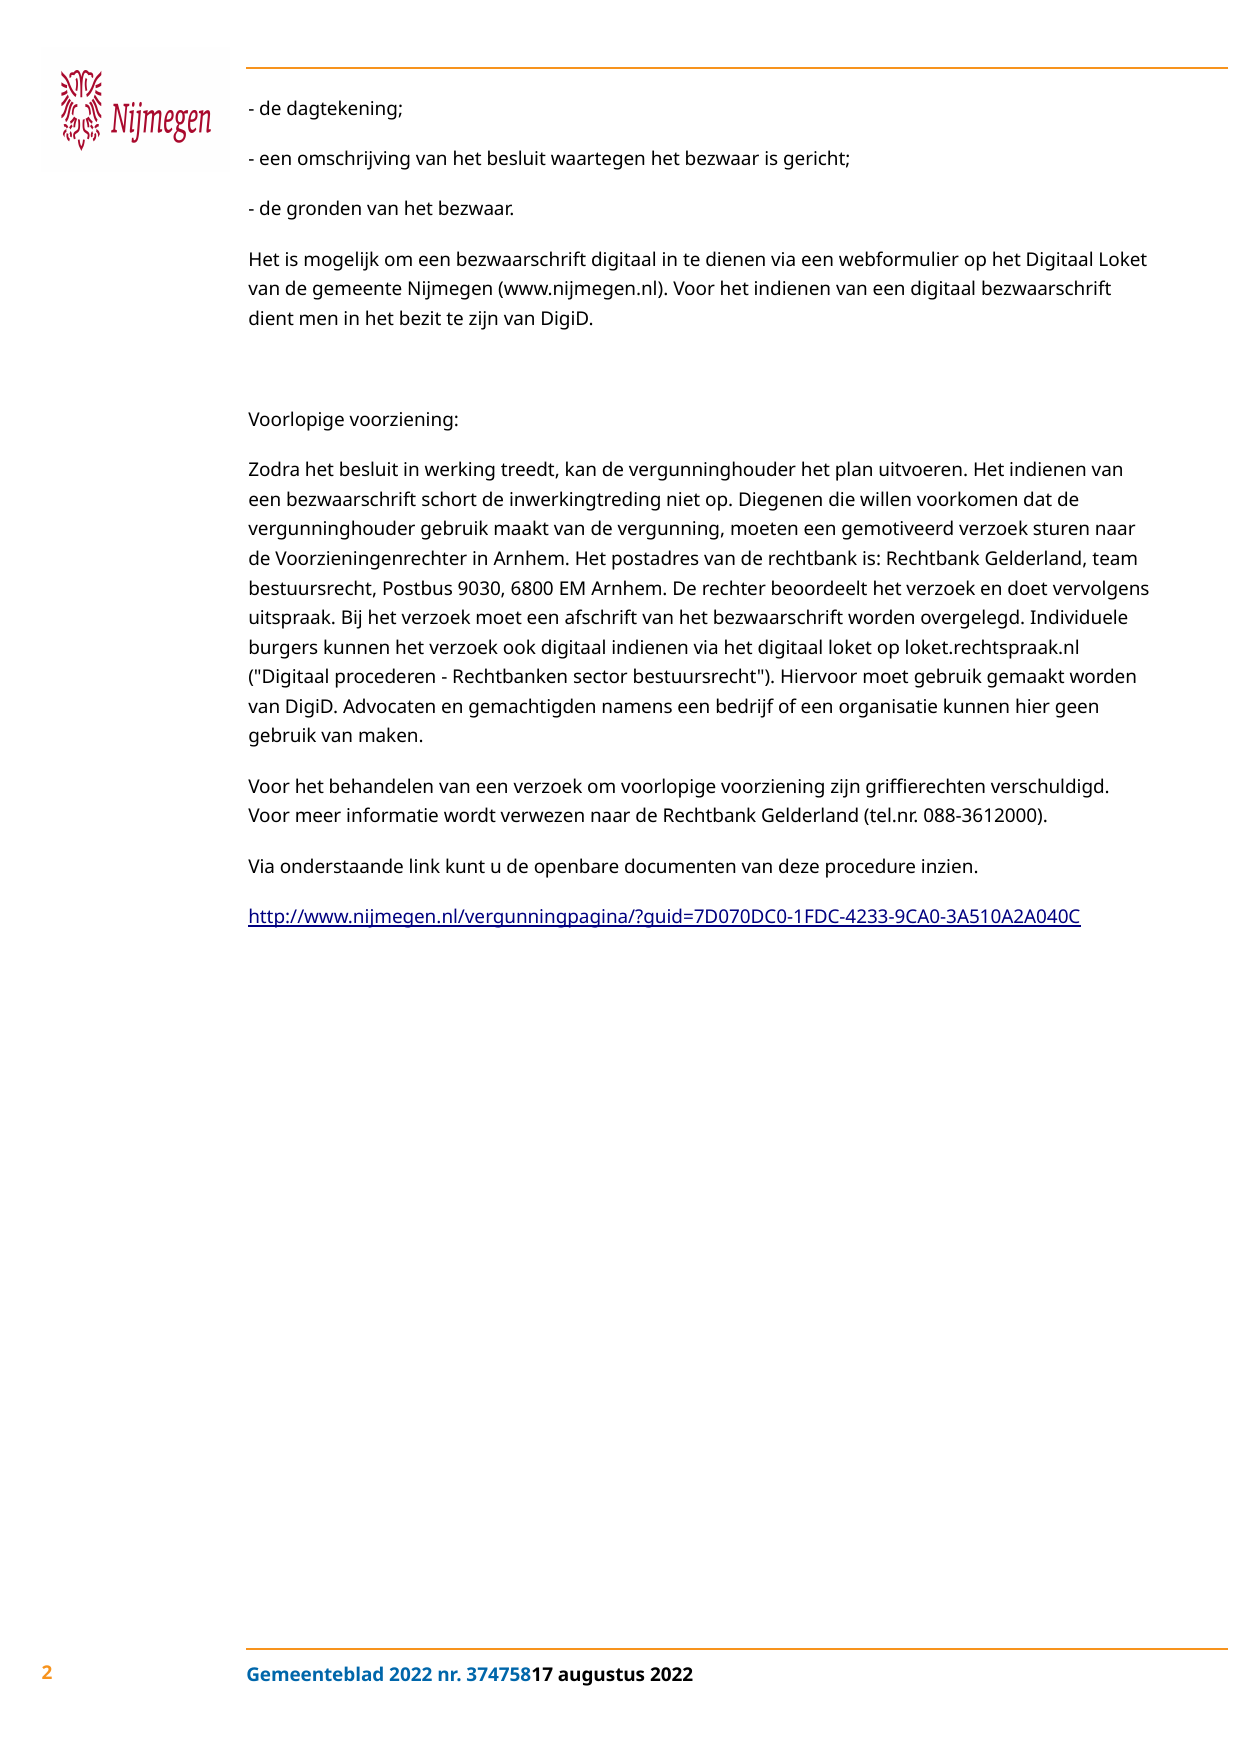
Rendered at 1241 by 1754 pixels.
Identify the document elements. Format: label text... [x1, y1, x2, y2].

text Voor het behandelen van een verzoek om voorlopige voorziening zijn griffierechten verschuldigd. Voor meer informatie wordt verwezen naar de Rechtbank Gelderland (tel.nr. 088-3612000). [248, 773, 1152, 828]
picture [41, 47, 231, 172]
text Zodra het besluit in werking treedt, kan de vergunninghouder het plan uitvoeren. Het indienen van een bezwaarschrift schort de inwerkingtreding niet op. Diegenen die willen voorkomen dat de vergunninghouder gebruik maakt van de vergunning, moeten een gemotiveerd verzoek sturen naar de Voorzieningenrechter in Arnhem. Het postadres van de rechtbank is: Rechtbank Gelderland, team bestuursrecht, Postbus 9030, 6800 EM Arnhem. De rechter beoordeelt het verzoek en doet vervolgens uitspraak. Bij het verzoek moet een afschrift van het bezwaarschrift worden overgelegd. Individuele burgers kunnen het verzoek ook digitaal indienen via het digitaal loket op loket.rechtspraak.nl ("Digitaal procederen - Rechtbanken sector bestuursrecht"). Hiervoor moet gebruik gemaakt worden van DigiD. Advocaten en gemachtigden namens een bedrijf of een organisatie kunnen hier geen gebruik van maken. [248, 456, 1152, 748]
text Het is mogelijk om een bezwaarschrift digitaal in te dienen via een webformulier op het Digitaal Loket van de gemeente Nijmegen (www.nijmegen.nl). Voor het indienen van een digitaal bezwaarschrift dient men in het bezit te zijn van DigiD. [248, 246, 1152, 331]
text - een omschrijving van het besluit waartegen het bezwaar is gericht; [248, 145, 1152, 171]
text Via onderstaande link kunt u de openbare documenten van deze procedure inzien. [248, 853, 1152, 879]
text http://www.nijmegen.nl/vergunningpagina/?guid=7D070DC0-1FDC-4233-9CA0-3A510A2A040C [248, 903, 1152, 929]
text Voorlopige voorziening: [248, 406, 1152, 432]
text - de gronden van het bezwaar. [248, 196, 1152, 221]
text - de dagtekening; [248, 95, 1152, 121]
